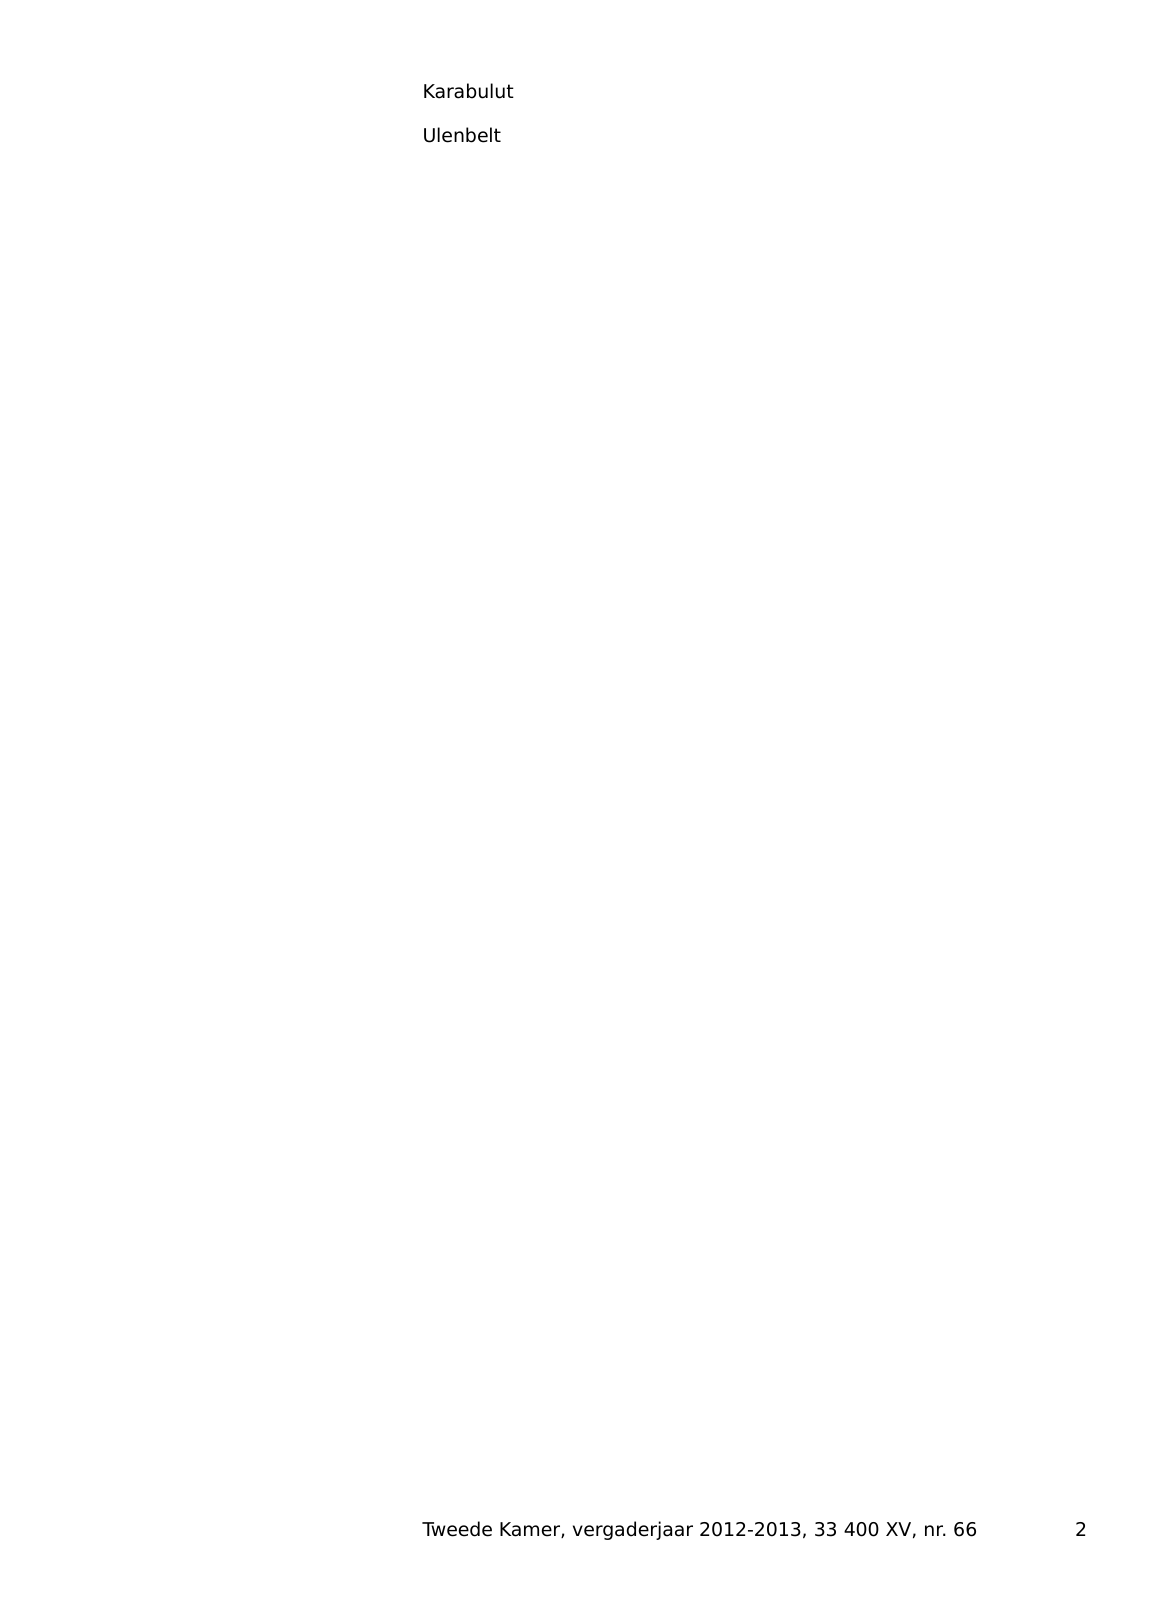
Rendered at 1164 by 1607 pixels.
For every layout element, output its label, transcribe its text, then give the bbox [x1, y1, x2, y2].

text Karabulut Ulenbelt [422, 59, 1087, 147]
